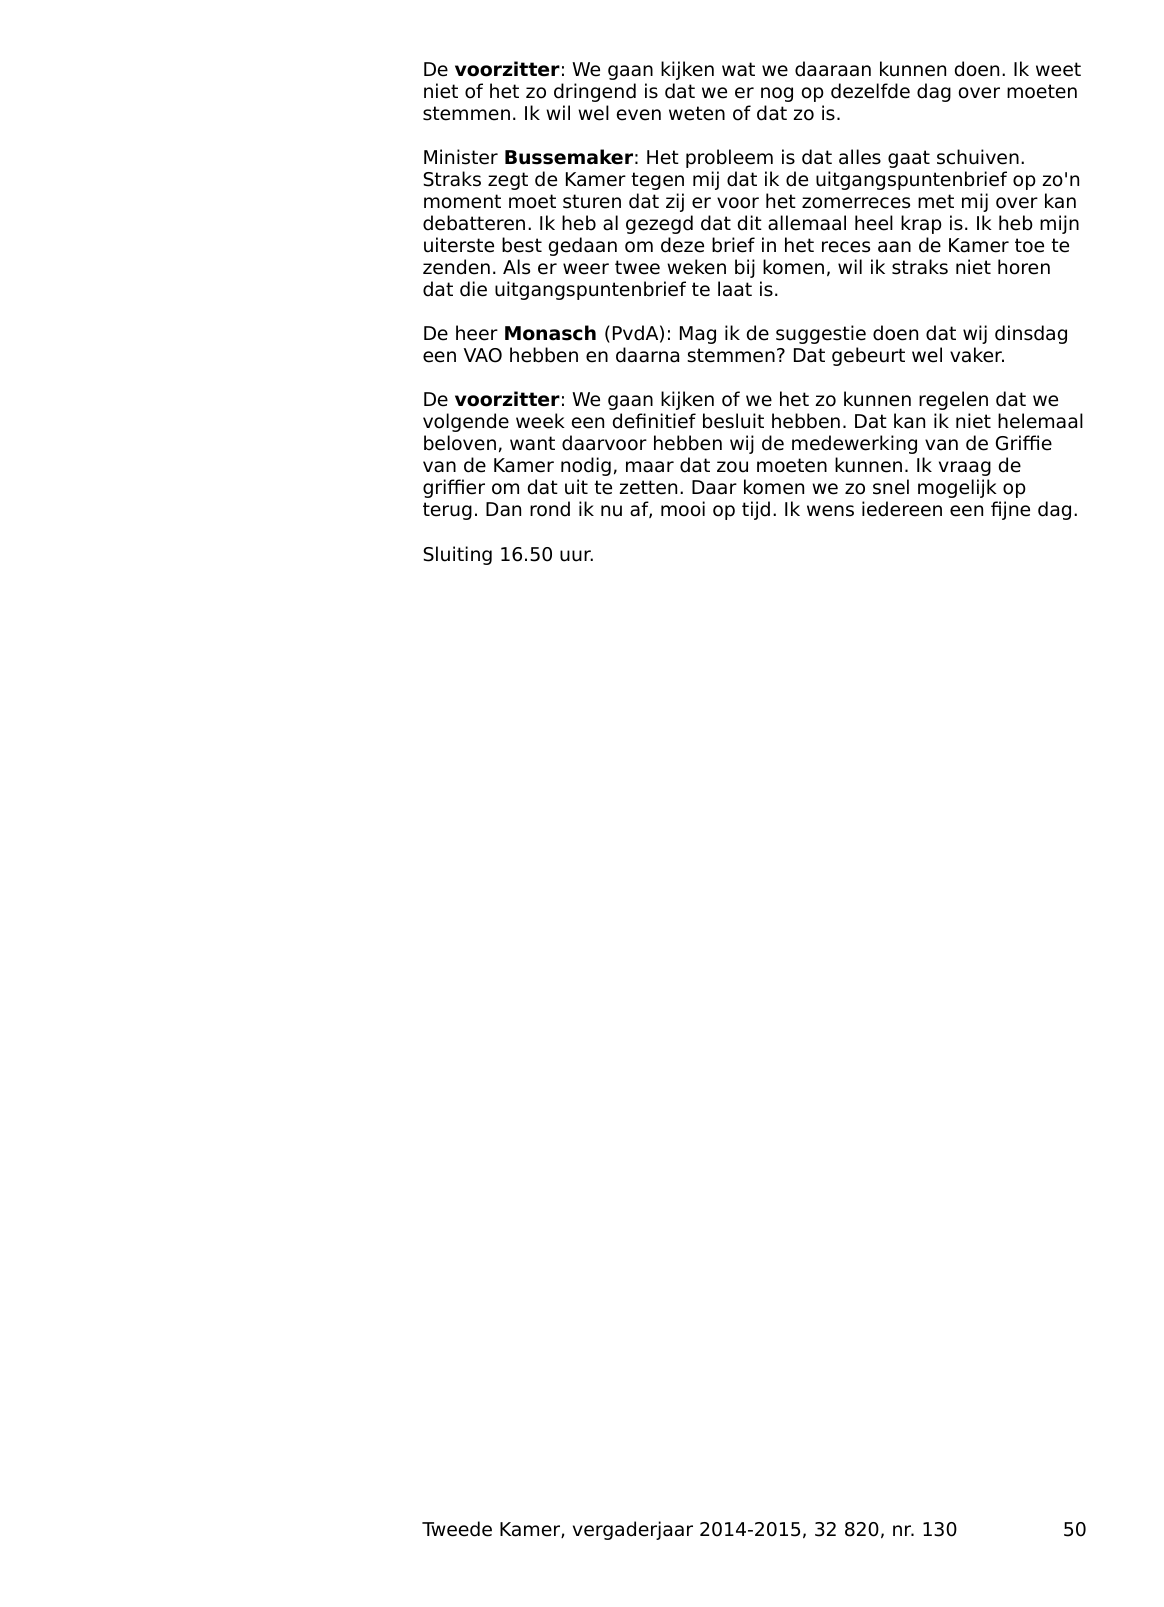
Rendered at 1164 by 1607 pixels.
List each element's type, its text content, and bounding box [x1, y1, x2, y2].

text De heer Monasch (PvdA): Mag ik de suggestie doen dat wij dinsdag een VAO hebben en daarna stemmen? Dat gebeurt wel vaker. [422, 323, 1087, 367]
text Sluiting 16.50 uur. [422, 543, 1087, 565]
text De voorzitter: We gaan kijken wat we daaraan kunnen doen. Ik weet niet of het zo dringend is dat we er nog op dezelfde dag over moeten stemmen. Ik wil wel even weten of dat zo is. [422, 59, 1087, 125]
text De voorzitter: We gaan kijken of we het zo kunnen regelen dat we volgende week een definitief besluit hebben. Dat kan ik niet helemaal beloven, want daarvoor hebben wij de medewerking van de Griffie van de Kamer nodig, maar dat zou moeten kunnen. Ik vraag de griffier om dat uit te zetten. Daar komen we zo snel mogelijk op terug. Dan rond ik nu af, mooi op tijd. Ik wens iedereen een fijne dag. [422, 389, 1087, 521]
text Minister Bussemaker: Het probleem is dat alles gaat schuiven. Straks zegt de Kamer tegen mij dat ik de uitgangspuntenbrief op zo'n moment moet sturen dat zij er voor het zomerreces met mij over kan debatteren. Ik heb al gezegd dat dit allemaal heel krap is. Ik heb mijn uiterste best gedaan om deze brief in het reces aan de Kamer toe te zenden. Als er weer twee weken bij komen, wil ik straks niet horen dat die uitgangspuntenbrief te laat is. [422, 147, 1087, 301]
